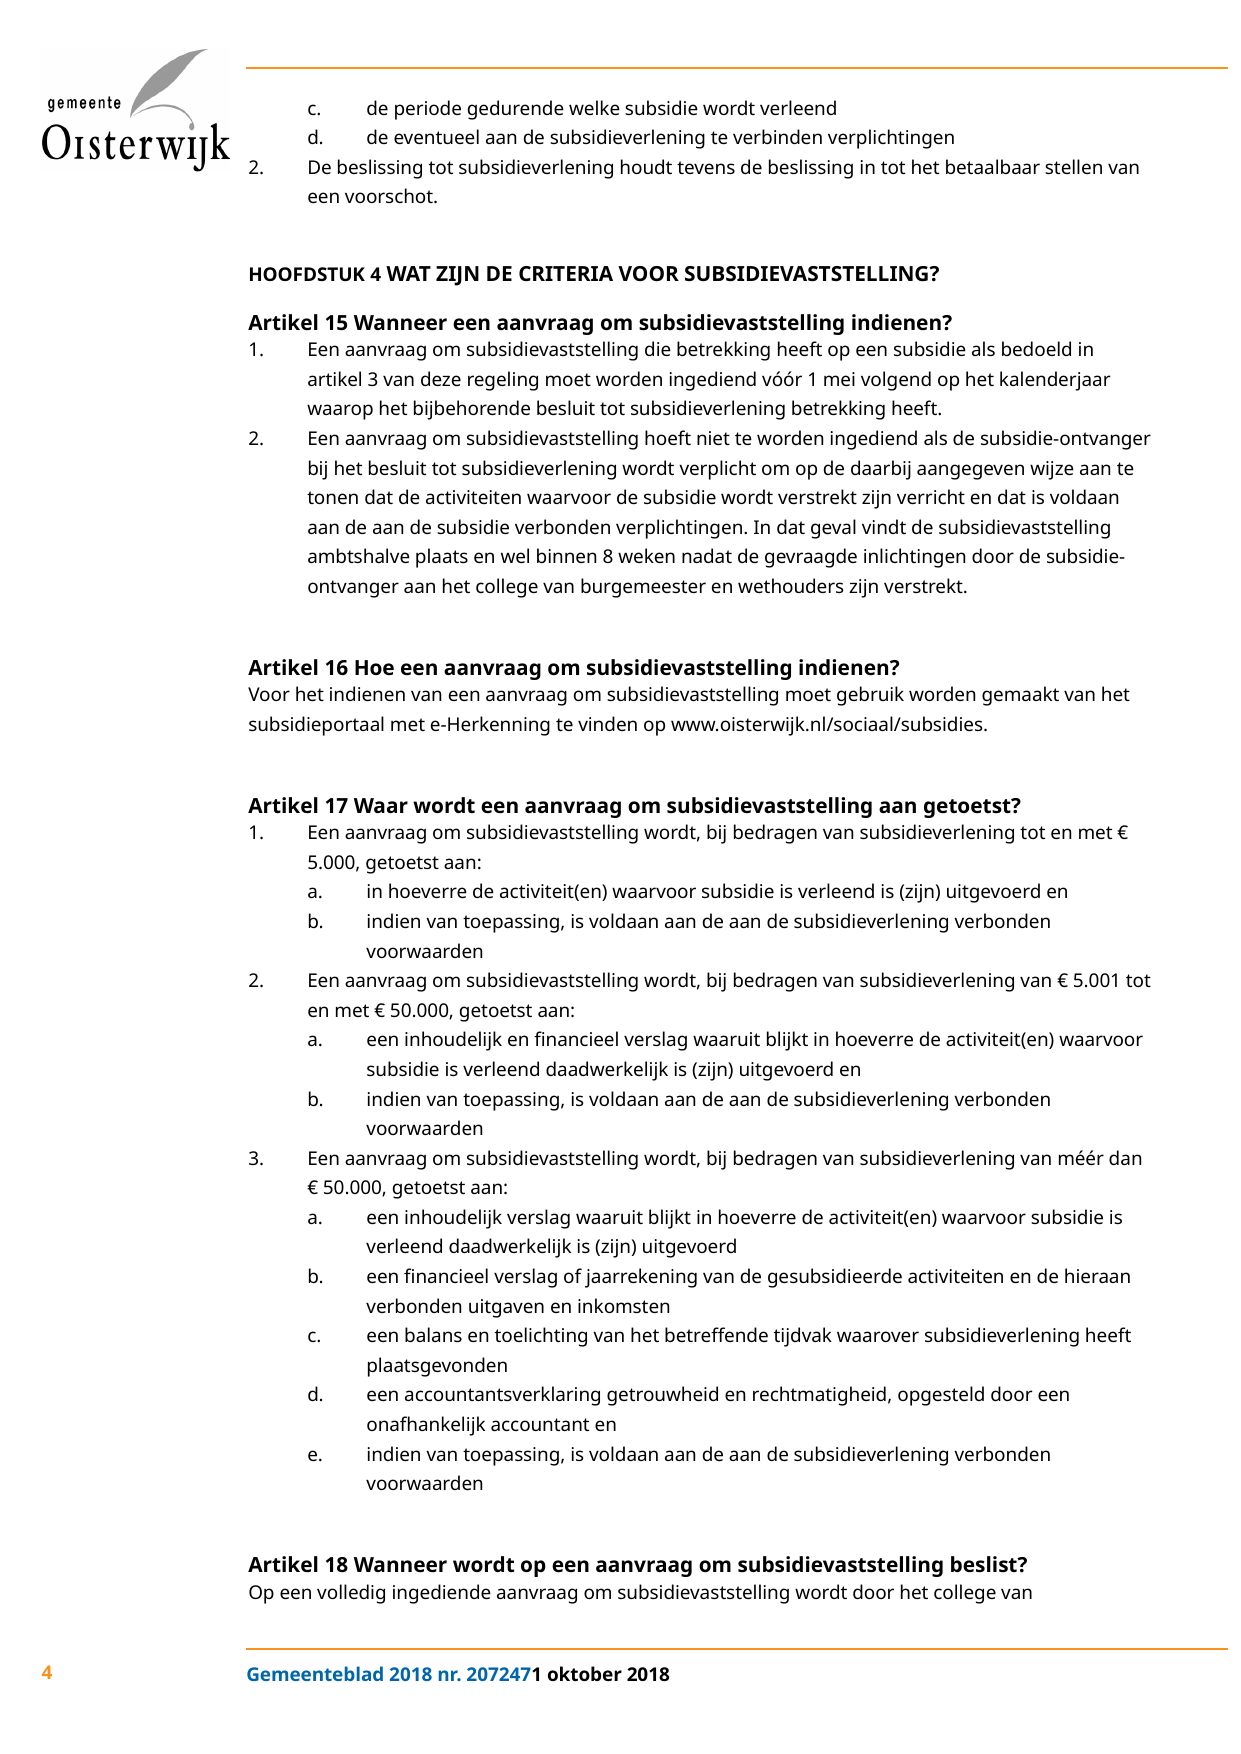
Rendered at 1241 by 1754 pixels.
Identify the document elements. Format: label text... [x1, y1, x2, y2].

list Een aanvraag om subsidievaststelling hoeft niet te worden ingediend als de subsidie-ontvanger bij het besluit tot subsidieverlening wordt verplicht om op de daarbij aangegeven wijze aan te tonen dat de activiteiten waarvoor de subsidie wordt verstrekt zijn verricht en dat is voldaan aan de aan de subsidie verbonden verplichtingen. In dat geval vindt de subsidievaststelling ambtshalve plaats en wel binnen 8 weken nadat de gevraagde inlichtingen door de subsidie-ontvanger aan het college van burgemeester en wethouders zijn verstrekt. [248, 425, 1152, 599]
list indien van toepassing, is voldaan aan de aan de subsidieverlening verbonden voorwaarden [307, 1441, 1152, 1496]
list een balans en toelichting van het betreffende tijdvak waarover subsidieverlening heeft plaatsgevonden [307, 1322, 1152, 1378]
list een accountantsverklaring getrouwheid en rechtmatigheid, opgesteld door een onafhankelijk accountant en [307, 1382, 1152, 1437]
list De beslissing tot subsidieverlening houdt tevens de beslissing in tot het betaalbaar stellen van een voorschot. [248, 154, 1152, 209]
list Een aanvraag om subsidievaststelling wordt, bij bedragen van subsidieverlening van € 5.001 tot en met € 50.000, getoetst aan: [248, 967, 1152, 1023]
list Een aanvraag om subsidievaststelling wordt, bij bedragen van subsidieverlening tot en met € 5.000, getoetst aan: [248, 819, 1152, 875]
list Een aanvraag om subsidievaststelling wordt, bij bedragen van subsidieverlening van méér dan € 50.000, getoetst aan: [248, 1145, 1152, 1200]
text Artikel 16 Hoe een aanvraag om subsidievaststelling indienen? [248, 653, 1152, 682]
list de eventueel aan de subsidieverlening te verbinden verplichtingen [307, 124, 1152, 150]
picture [41, 47, 231, 172]
text Artikel 17 Waar wordt een aanvraag om subsidievaststelling aan getoetst? [248, 791, 1152, 819]
list de periode gedurende welke subsidie wordt verleend [307, 95, 1152, 121]
list in hoeverre de activiteit(en) waarvoor subsidie is verleend is (zijn) uitgevoerd en [307, 879, 1152, 904]
list indien van toepassing, is voldaan aan de aan de subsidieverlening verbonden voorwaarden [307, 908, 1152, 964]
text HOOFDSTUK 4 WAT ZIJN DE CRITERIA VOOR SUBSIDIEVASTSTELLING? [248, 259, 1152, 287]
list een inhoudelijk en financieel verslag waaruit blijkt in hoeverre de activiteit(en) waarvoor subsidie is verleend daadwerkelijk is (zijn) uitgevoerd en [307, 1027, 1152, 1082]
text Op een volledig ingediende aanvraag om subsidievaststelling wordt door het college van [248, 1579, 1152, 1604]
list een financieel verslag of jaarrekening van de gesubsidieerde activiteiten en de hieraan verbonden uitgaven en inkomsten [307, 1263, 1152, 1319]
list Een aanvraag om subsidievaststelling die betrekking heeft op een subsidie als bedoeld in artikel 3 van deze regeling moet worden ingediend vóór 1 mei volgend op het kalenderjaar waarop het bijbehorende besluit tot subsidieverlening betrekking heeft. [248, 336, 1152, 421]
text Artikel 18 Wanneer wordt op een aanvraag om subsidievaststelling beslist? [248, 1550, 1152, 1579]
text Voor het indienen van een aanvraag om subsidievaststelling moet gebruik worden gemaakt van het subsidieportaal met e-Herkenning te vinden op www.oisterwijk.nl/sociaal/subsidies. [248, 682, 1152, 737]
list een inhoudelijk verslag waaruit blijkt in hoeverre de activiteit(en) waarvoor subsidie is verleend daadwerkelijk is (zijn) uitgevoerd [307, 1204, 1152, 1259]
list indien van toepassing, is voldaan aan de aan de subsidieverlening verbonden voorwaarden [307, 1086, 1152, 1141]
text Artikel 15 Wanneer een aanvraag om subsidievaststelling indienen? [248, 308, 1152, 336]
